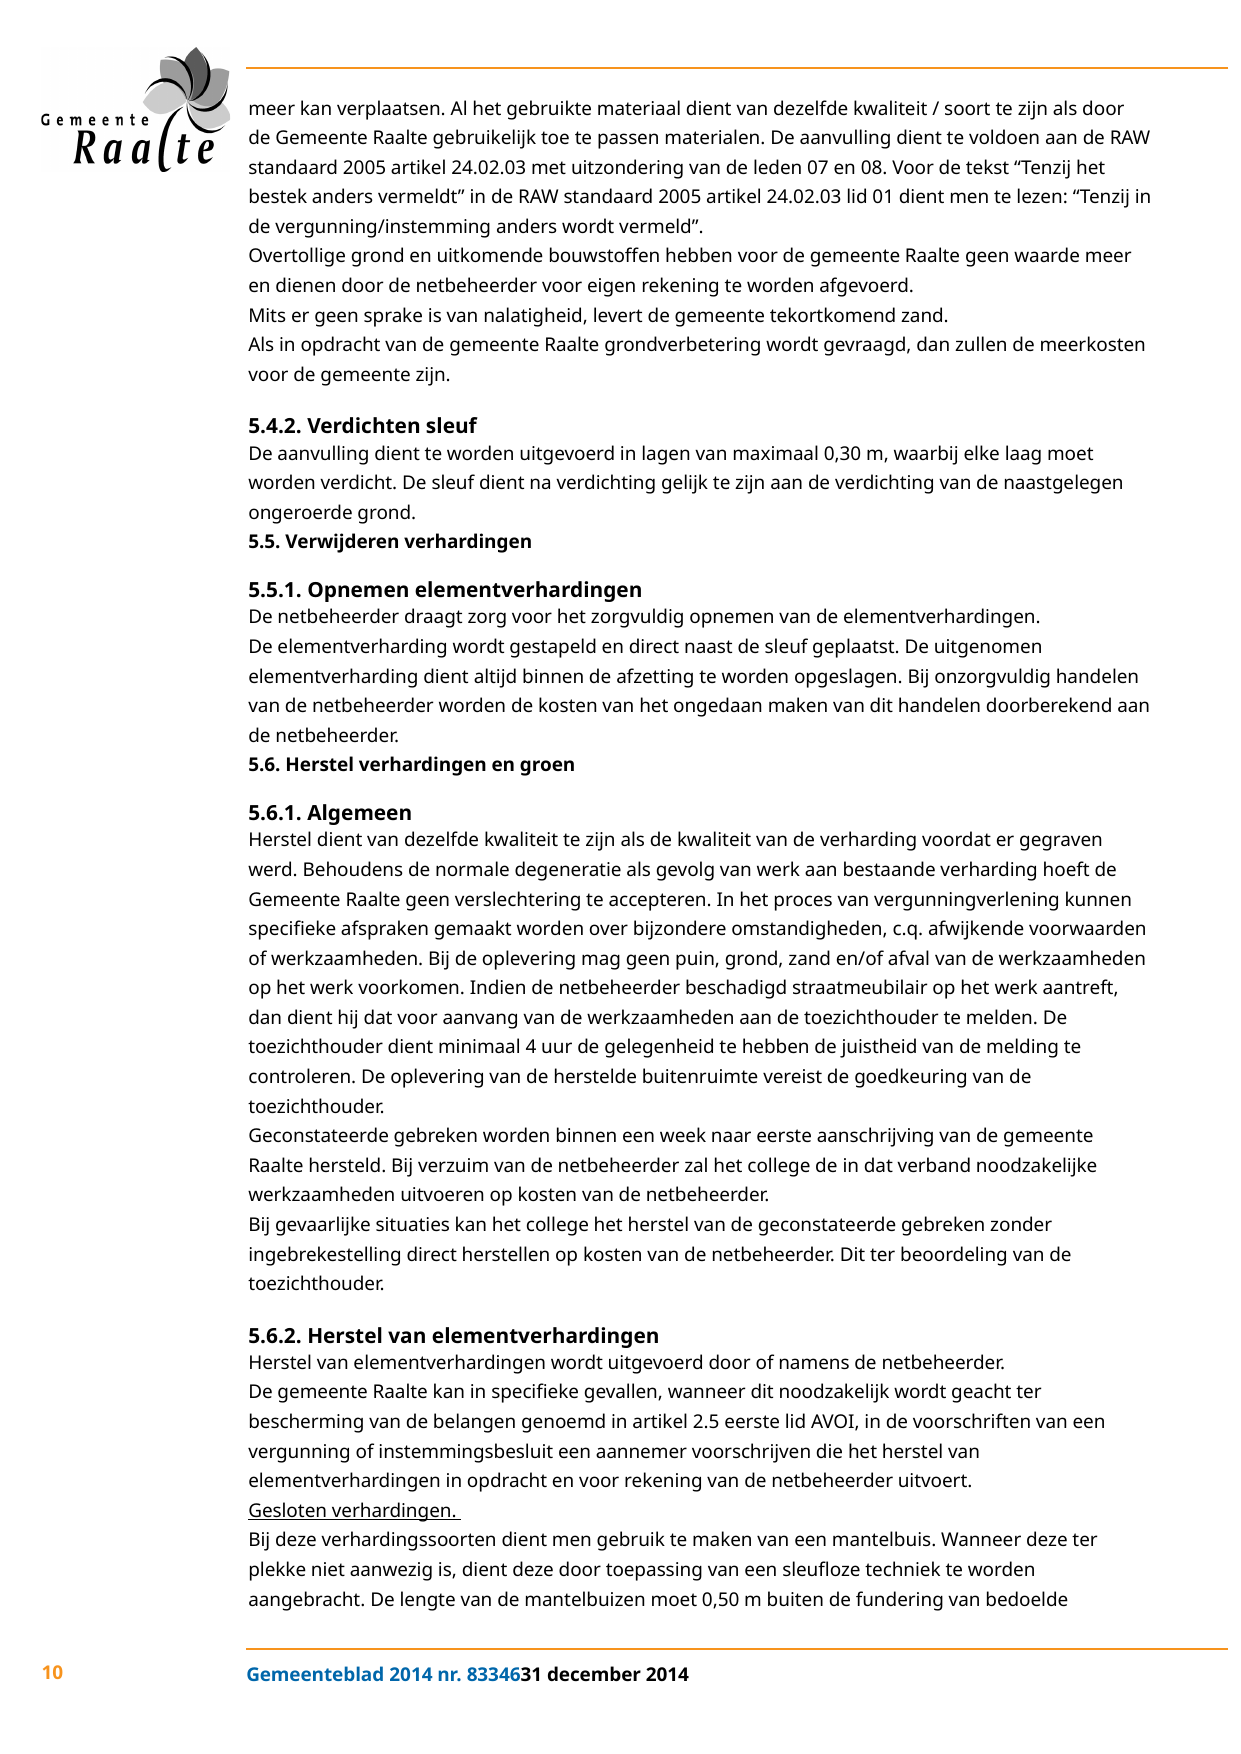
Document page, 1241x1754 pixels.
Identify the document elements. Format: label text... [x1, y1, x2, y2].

text De elementverharding wordt gestapeld en direct naast de sleuf geplaatst. De uitgenomen elementverharding dient altijd binnen de afzetting te worden opgeslagen. Bij onzorgvuldig handelen van de netbeheerder worden de kosten van het ongedaan maken van dit handelen doorberekend aan de netbeheerder. [248, 633, 1152, 748]
text meer kan verplaatsen. Al het gebruikte materiaal dient van dezelfde kwaliteit / soort te zijn als door de Gemeente Raalte gebruikelijk toe te passen materialen. De aanvulling dient te voldoen aan de RAW standaard 2005 artikel 24.02.03 met uitzondering van de leden 07 en 08. Voor de tekst “Tenzij het bestek anders vermeldt” in de RAW standaard 2005 artikel 24.02.03 lid 01 dient men te lezen: “Tenzij in de vergunning/instemming anders wordt vermeld”. [248, 95, 1152, 239]
text 5.5. Verwijderen verhardingen [248, 529, 1152, 554]
text 5.6.2. Herstel van elementverhardingen [248, 1321, 1152, 1349]
text Herstel van elementverhardingen wordt uitgevoerd door of namens de netbeheerder. [248, 1349, 1152, 1375]
text Bij gevaarlijke situaties kan het college het herstel van de geconstateerde gebreken zonder ingebrekestelling direct herstellen op kosten van de netbeheerder. Dit ter beoordeling van de toezichthouder. [248, 1211, 1152, 1296]
text 5.5.1. Opnemen elementverhardingen [248, 575, 1152, 604]
text Geconstateerde gebreken worden binnen een week naar eerste aanschrijving van de gemeente Raalte hersteld. Bij verzuim van de netbeheerder zal het college de in dat verband noodzakelijke werkzaamheden uitvoeren op kosten van de netbeheerder. [248, 1122, 1152, 1207]
text Overtollige grond en uitkomende bouwstoffen hebben voor de gemeente Raalte geen waarde meer en dienen door de netbeheerder voor eigen rekening te worden afgevoerd. [248, 243, 1152, 298]
text 5.6.1. Algemeen [248, 798, 1152, 827]
picture [41, 47, 231, 172]
text Bij deze verhardingssoorten dient men gebruik te maken van een mantelbuis. Wanneer deze ter plekke niet aanwezig is, dient deze door toepassing van een sleufloze techniek te worden aangebracht. De lengte van de mantelbuizen moet 0,50 m buiten de fundering van bedoelde [248, 1527, 1152, 1612]
text De aanvulling dient te worden uitgevoerd in lagen van maximaal 0,30 m, waarbij elke laag moet worden verdicht. De sleuf dient na verdichting gelijk te zijn aan de verdichting van de naastgelegen ongeroerde grond. [248, 440, 1152, 525]
text De gemeente Raalte kan in specifieke gevallen, wanneer dit noodzakelijk wordt geacht ter bescherming van de belangen genoemd in artikel 2.5 eerste lid AVOI, in de voorschriften van een vergunning of instemmingsbesluit een aannemer voorschrijven die het herstel van elementverhardingen in opdracht en voor rekening van de netbeheerder uitvoert. [248, 1379, 1152, 1493]
text Als in opdracht van de gemeente Raalte grondverbetering wordt gevraagd, dan zullen de meerkosten voor de gemeente zijn. [248, 331, 1152, 387]
text Herstel dient van dezelfde kwaliteit te zijn als de kwaliteit van de verharding voordat er gegraven werd. Behoudens de normale degeneratie als gevolg van werk aan bestaande verharding hoeft de Gemeente Raalte geen verslechtering te accepteren. In het proces van vergunningverlening kunnen specifieke afspraken gemaakt worden over bijzondere omstandigheden, c.q. afwijkende voorwaarden of werkzaamheden. Bij de oplevering mag geen puin, grond, zand en/of afval van de werkzaamheden op het werk voorkomen. Indien de netbeheerder beschadigd straatmeubilair op het werk aantreft, dan dient hij dat voor aanvang van de werkzaamheden aan de toezichthouder te melden. De toezichthouder dient minimaal 4 uur de gelegenheid te hebben de juistheid van de melding te controleren. De oplevering van de herstelde buitenruimte vereist de goedkeuring van de toezichthouder. [248, 827, 1152, 1118]
text 5.4.2. Verdichten sleuf [248, 411, 1152, 440]
text 5.6. Herstel verhardingen en groen [248, 752, 1152, 777]
text Mits er geen sprake is van nalatigheid, levert de gemeente tekortkomend zand. [248, 302, 1152, 328]
text Gesloten verhardingen. [248, 1497, 1152, 1523]
text De netbeheerder draagt zorg voor het zorgvuldig opnemen van de elementverhardingen. [248, 604, 1152, 629]
